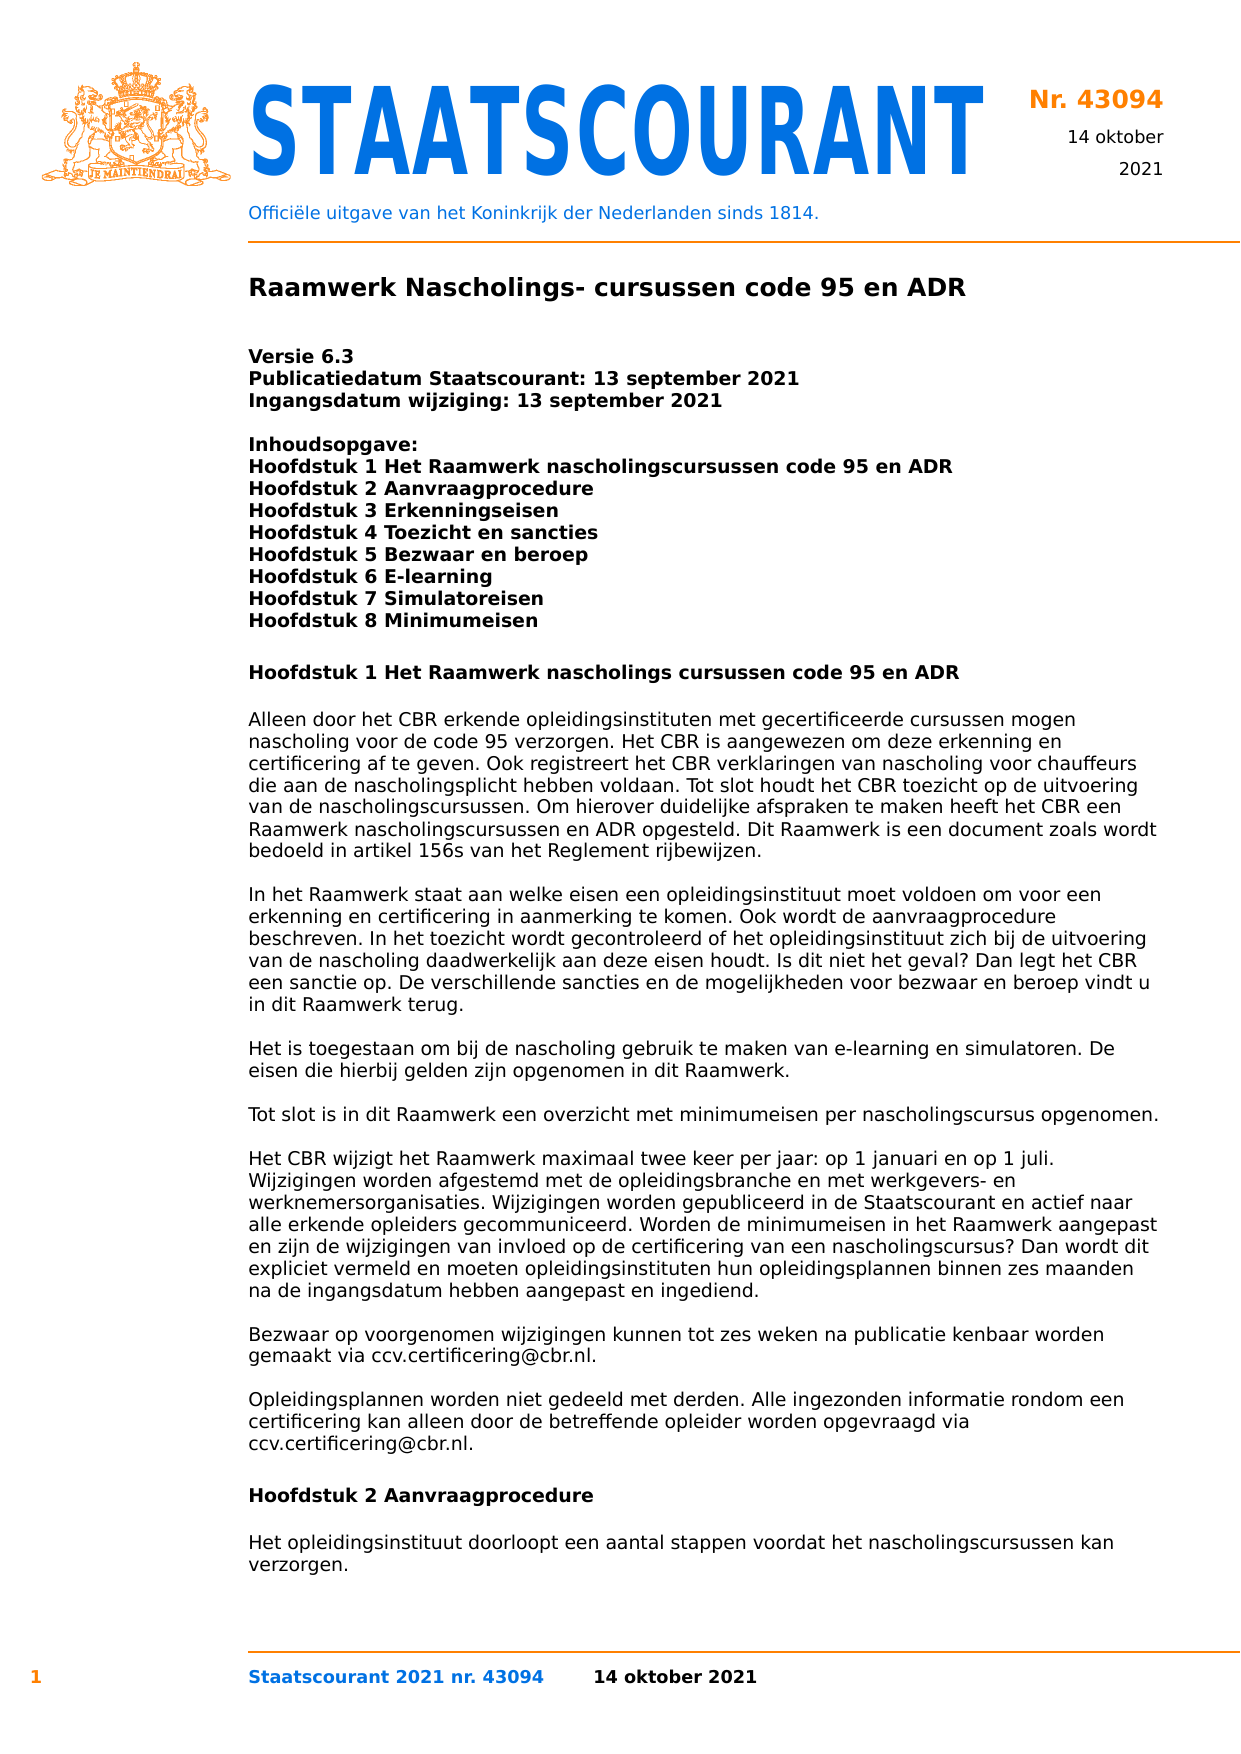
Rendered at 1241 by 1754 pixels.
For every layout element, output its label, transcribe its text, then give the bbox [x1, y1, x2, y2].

table_header Nr. 43094 [998, 62, 1240, 121]
text Hoofdstuk 2 Aanvraagprocedure [248, 478, 1163, 500]
table_cell 2021 [998, 153, 1240, 203]
text Het opleidingsinstituut doorloopt een aantal stappen voordat het nascholingscursussen kan verzorgen. [248, 1532, 1163, 1576]
table_cell Officiële uitgave van het Koninkrijk der Nederlanden sinds 1814. [248, 203, 1240, 241]
text Publicatiedatum Staatscourant: 13 september 2021 [248, 368, 1163, 390]
text Tot slot is in dit Raamwerk een overzicht met minimumeisen per nascholingscursus opgenomen. [248, 1104, 1163, 1126]
subtitle Hoofdstuk 1 Het Raamwerk nascholings cursussen code 95 en ADR [248, 662, 1163, 683]
text Hoofdstuk 4 Toezicht en sancties [248, 522, 1163, 544]
text In het Raamwerk staat aan welke eisen een opleidingsinstituut moet voldoen om voor een erkenning en certificering in aanmerking te komen. Ook wordt de aanvraagprocedure beschreven. In het toezicht wordt gecontroleerd of het opleidingsinstituut zich bij de uitvoering van de nascholing daadwerkelijk aan deze eisen houdt. Is dit niet het geval? Dan legt het CBR een sanctie op. De verschillende sancties en de mogelijkheden voor bezwaar en beroep vindt u in dit Raamwerk terug. [248, 884, 1163, 1016]
text Versie 6.3 [248, 346, 1163, 368]
text Hoofdstuk 1 Het Raamwerk nascholingscursussen code 95 en ADR [248, 456, 1163, 478]
table_header STAATSCOURANT [248, 62, 998, 203]
text Ingangsdatum wijziging: 13 september 2021 [248, 390, 1163, 412]
table_cell 14 oktober [998, 121, 1240, 153]
picture [41, 62, 231, 186]
text Bezwaar op voorgenomen wijzigingen kunnen tot zes weken na publicatie kenbaar worden gemaakt via ccv.certificering@cbr.nl. [248, 1323, 1163, 1367]
text Het CBR wijzigt het Raamwerk maximaal twee keer per jaar: op 1 januari en op 1 juli. Wijzigingen worden afgestemd met de opleidingsbranche en met werkgevers- en werknemersorganisaties. Wijzigingen worden gepubliceerd in de Staatscourant en actief naar alle erkende opleiders gecommuniceerd. Worden de minimumeisen in het Raamwerk aangepast en zijn de wijzigingen van invloed op de certificering van een nascholingscursus? Dan wordt dit expliciet vermeld en moeten opleidingsinstituten hun opleidingsplannen binnen zes maanden na de ingangsdatum hebben aangepast en ingediend. [248, 1148, 1163, 1302]
text Opleidingsplannen worden niet gedeeld met derden. Alle ingezonden informatie rondom een certificering kan alleen door de betreffende opleider worden opgevraagd via ccv.certificering@cbr.nl. [248, 1389, 1163, 1455]
text Hoofdstuk 6 E-learning [248, 566, 1163, 588]
text Hoofdstuk 3 Erkenningseisen [248, 500, 1163, 522]
table_header [25, 62, 248, 241]
subtitle Hoofdstuk 2 Aanvraagprocedure [248, 1485, 1163, 1507]
subtitle Raamwerk Nascholings- cursussen code 95 en ADR [248, 273, 1163, 302]
text Hoofdstuk 8 Minimumeisen [248, 609, 1163, 632]
text Alleen door het CBR erkende opleidingsinstituten met gecertificeerde cursussen mogen nascholing voor de code 95 verzorgen. Het CBR is aangewezen om deze erkenning en certificering af te geven. Ook registreert het CBR verklaringen van nascholing voor chauffeurs die aan de nascholingsplicht hebben voldaan. Tot slot houdt het CBR toezicht op de uitvoering van de nascholingscursussen. Om hierover duidelijke afspraken te maken heeft het CBR een Raamwerk nascholingscursussen en ADR opgesteld. Dit Raamwerk is een document zoals wordt bedoeld in artikel 156s van het Reglement rijbewijzen. [248, 708, 1163, 862]
text Inhoudsopgave: [248, 434, 1163, 456]
text Hoofdstuk 7 Simulatoreisen [248, 588, 1163, 609]
text Het is toegestaan om bij de nascholing gebruik te maken van e-learning en simulatoren. De eisen die hierbij gelden zijn opgenomen in dit Raamwerk. [248, 1038, 1163, 1082]
text Hoofdstuk 5 Bezwaar en beroep [248, 544, 1163, 566]
